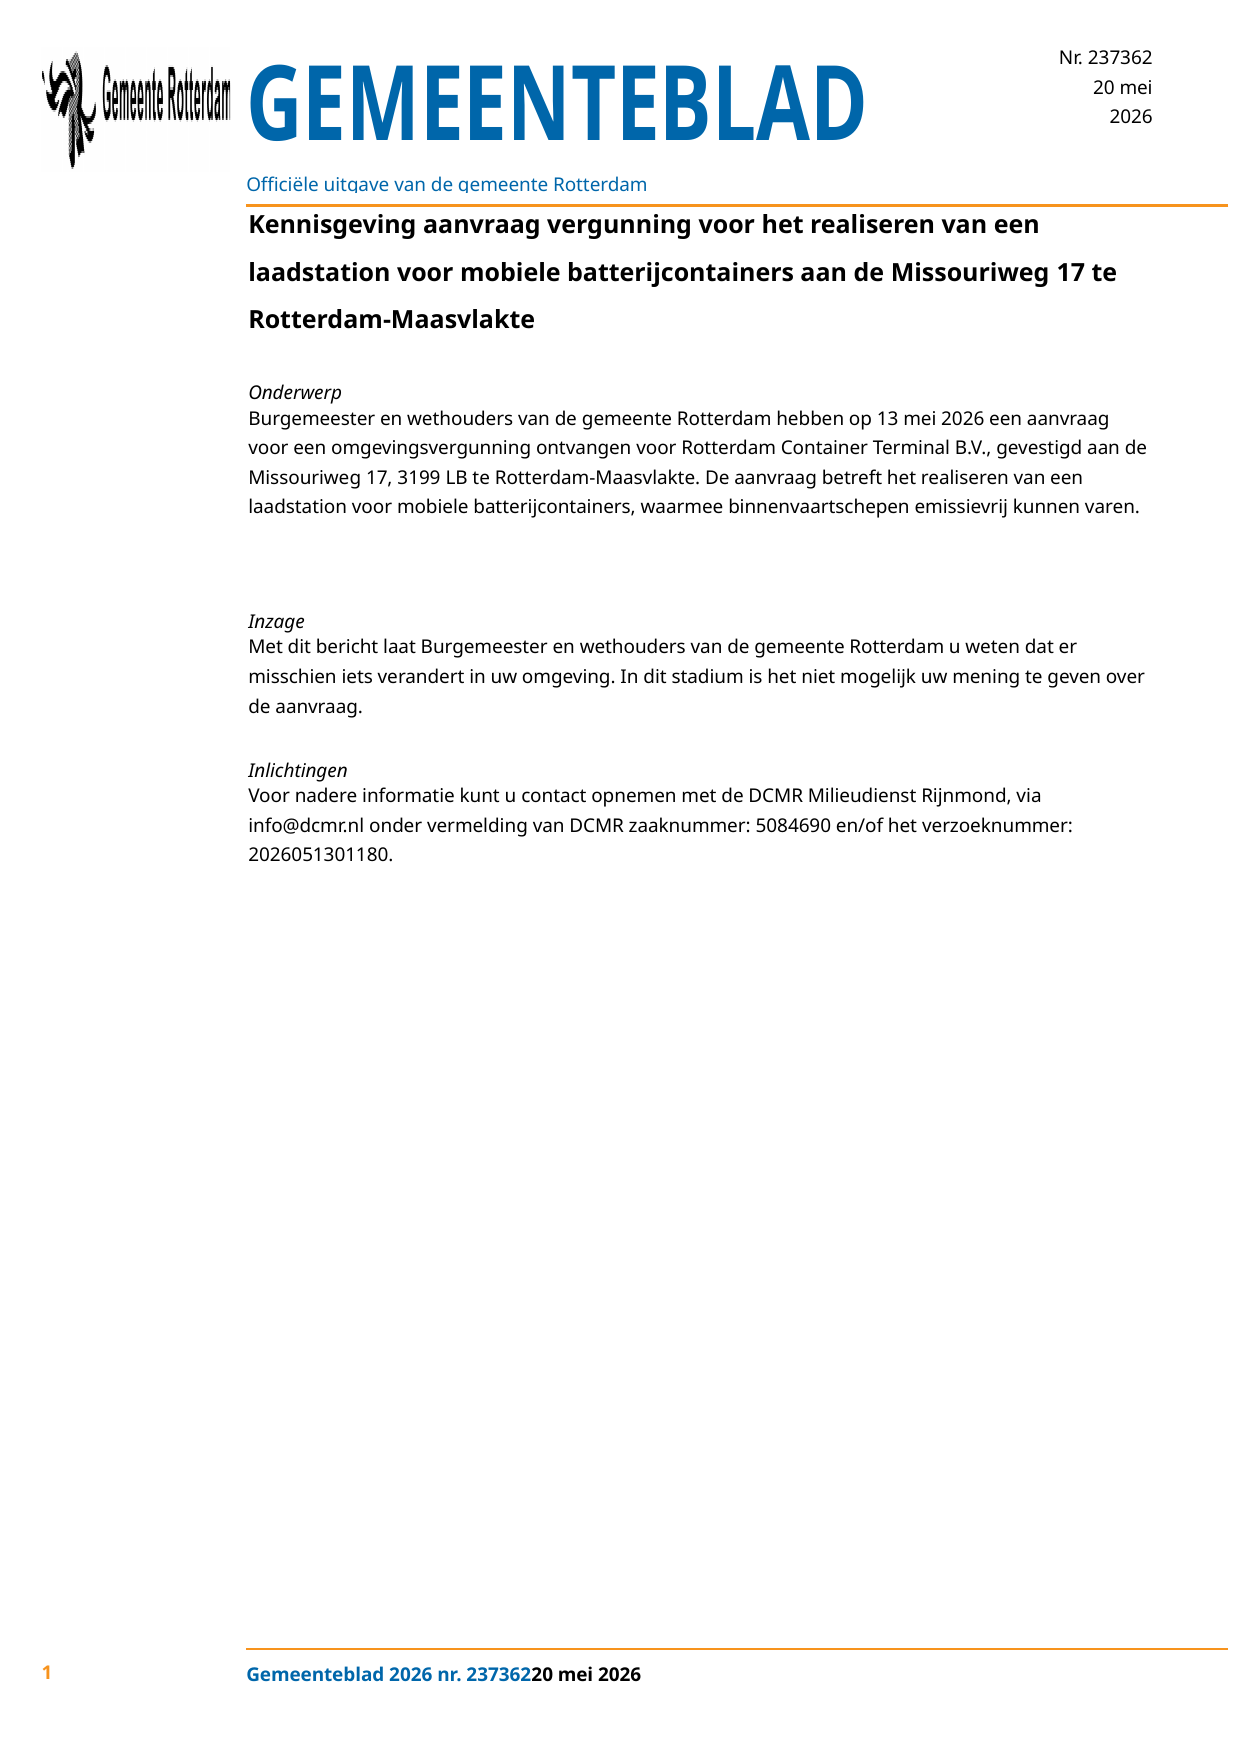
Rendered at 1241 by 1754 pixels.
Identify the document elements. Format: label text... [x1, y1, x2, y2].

text Inlichtingen [248, 757, 1152, 782]
text Inzage [248, 608, 1152, 634]
text Kennisgeving aanvraag vergunning voor het realiseren van een laadstation voor mobiele batterijcontainers aan de Missouriweg 17 te Rotterdam-Maasvlakte [248, 207, 1152, 336]
text Met dit bericht laat Burgemeester en wethouders van de gemeente Rotterdam u weten dat er misschien iets verandert in uw omgeving. In dit stadium is het niet mogelijk uw mening te geven over de aanvraag. [248, 634, 1152, 718]
text Burgemeester en wethouders van de gemeente Rotterdam hebben op 13 mei 2026 een aanvraag voor een omgevingsvergunning ontvangen voor Rotterdam Container Terminal B.V., gevestigd aan de Missouriweg 17, 3199 LB te Rotterdam-Maasvlakte. De aanvraag betreft het realiseren van een laadstation voor mobiele batterijcontainers, waarmee binnenvaartschepen emissievrij kunnen varen. [248, 405, 1152, 519]
text Onderwerp [248, 379, 1152, 405]
text Voor nadere informatie kunt u contact opnemen met de DCMR Milieudienst Rijnmond, via info@dcmr.nl onder vermelding van DCMR zaaknummer: 5084690 en/of het verzoeknummer: 2026051301180. [248, 782, 1152, 867]
picture [41, 47, 231, 172]
